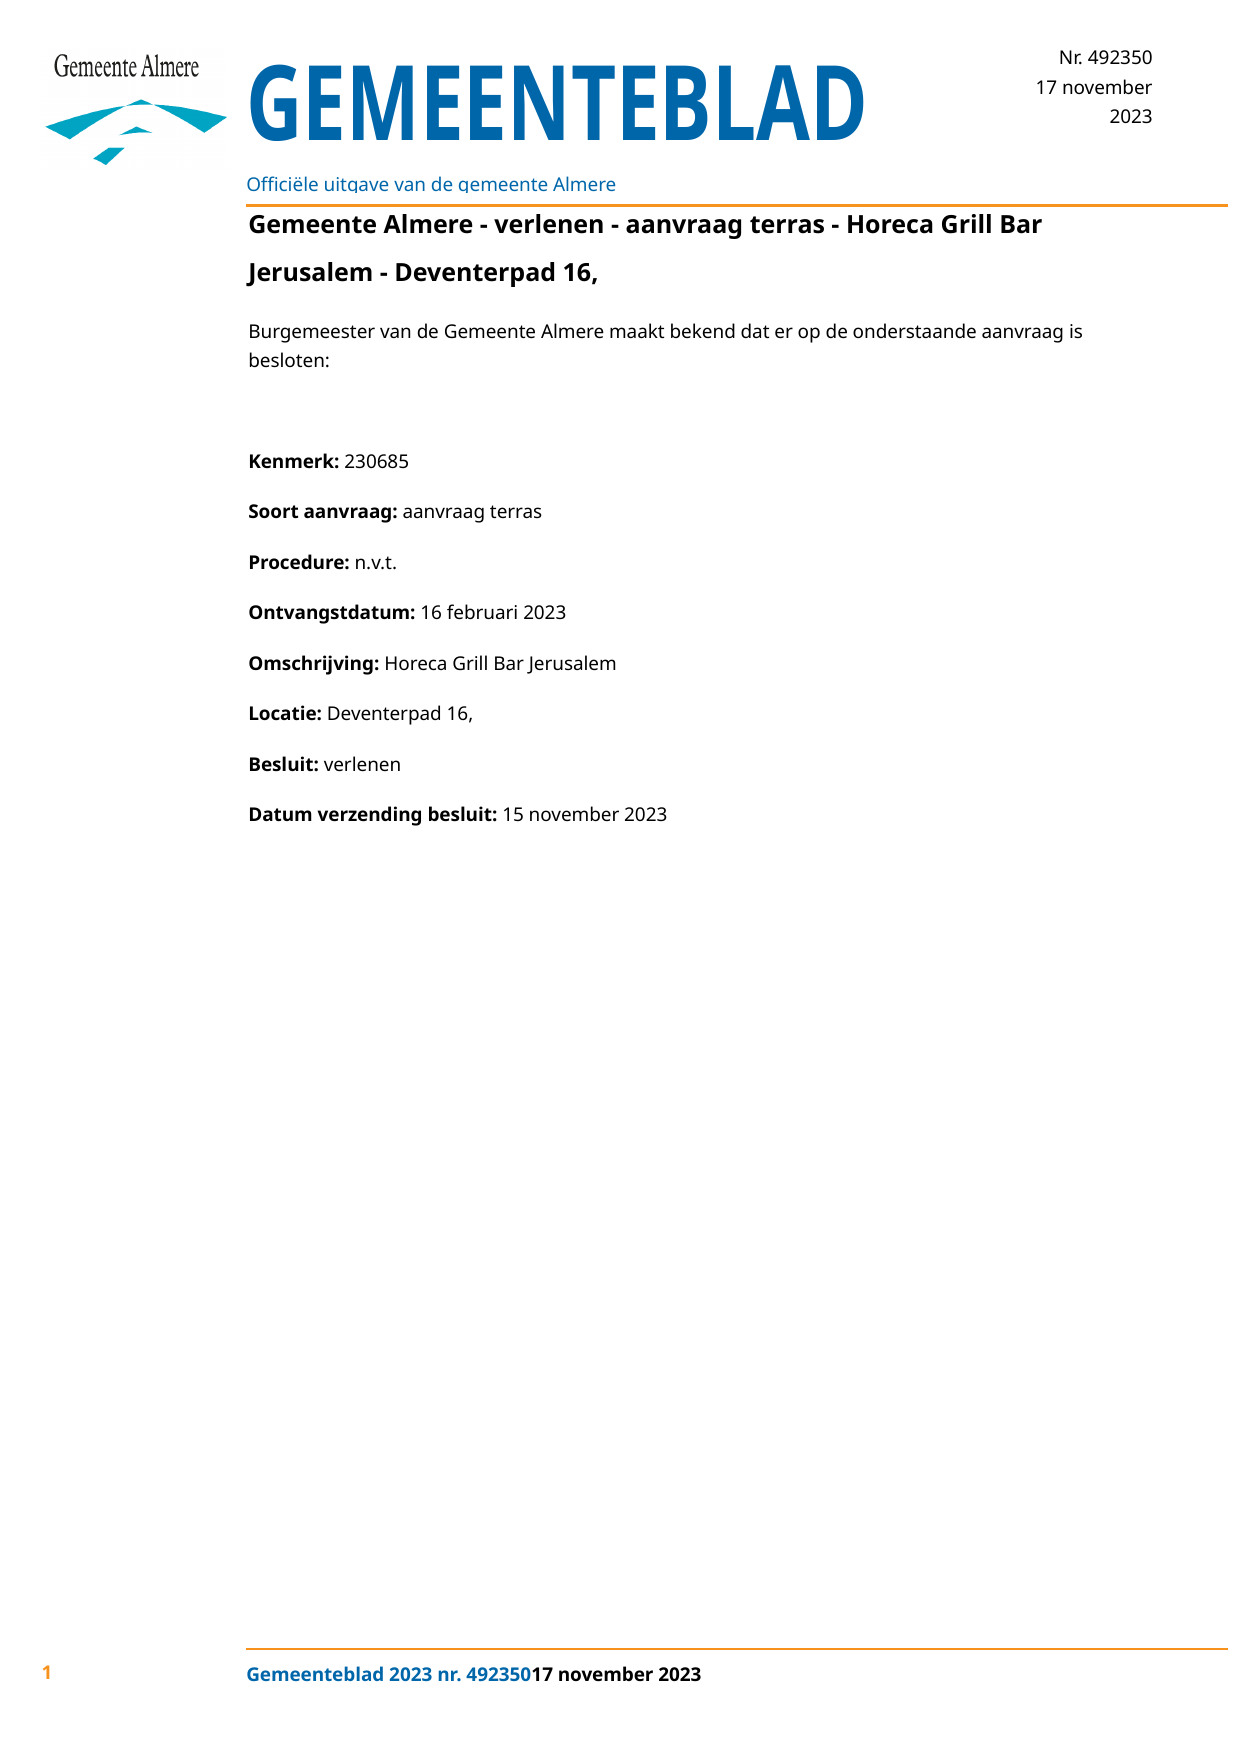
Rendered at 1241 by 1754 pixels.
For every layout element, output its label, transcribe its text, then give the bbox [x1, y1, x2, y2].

text Ontvangstdatum: 16 februari 2023 [248, 599, 1152, 625]
text Omschrijving: Horeca Grill Bar Jerusalem [248, 650, 1152, 676]
text Burgemeester van de Gemeente Almere maakt bekend dat er op de onderstaande aanvraag is besloten: [248, 318, 1152, 373]
text Datum verzending besluit: 15 november 2023 [248, 801, 1152, 827]
picture [41, 47, 231, 172]
text Locatie: Deventerpad 16, [248, 700, 1152, 726]
text Procedure: n.v.t. [248, 549, 1152, 575]
text Soort aanvraag: aanvraag terras [248, 499, 1152, 524]
text Gemeente Almere - verlenen - aanvraag terras - Horeca Grill Bar Jerusalem - Deventerpad 16, [248, 207, 1152, 288]
text Besluit: verlenen [248, 751, 1152, 777]
text Kenmerk: 230685 [248, 448, 1152, 474]
